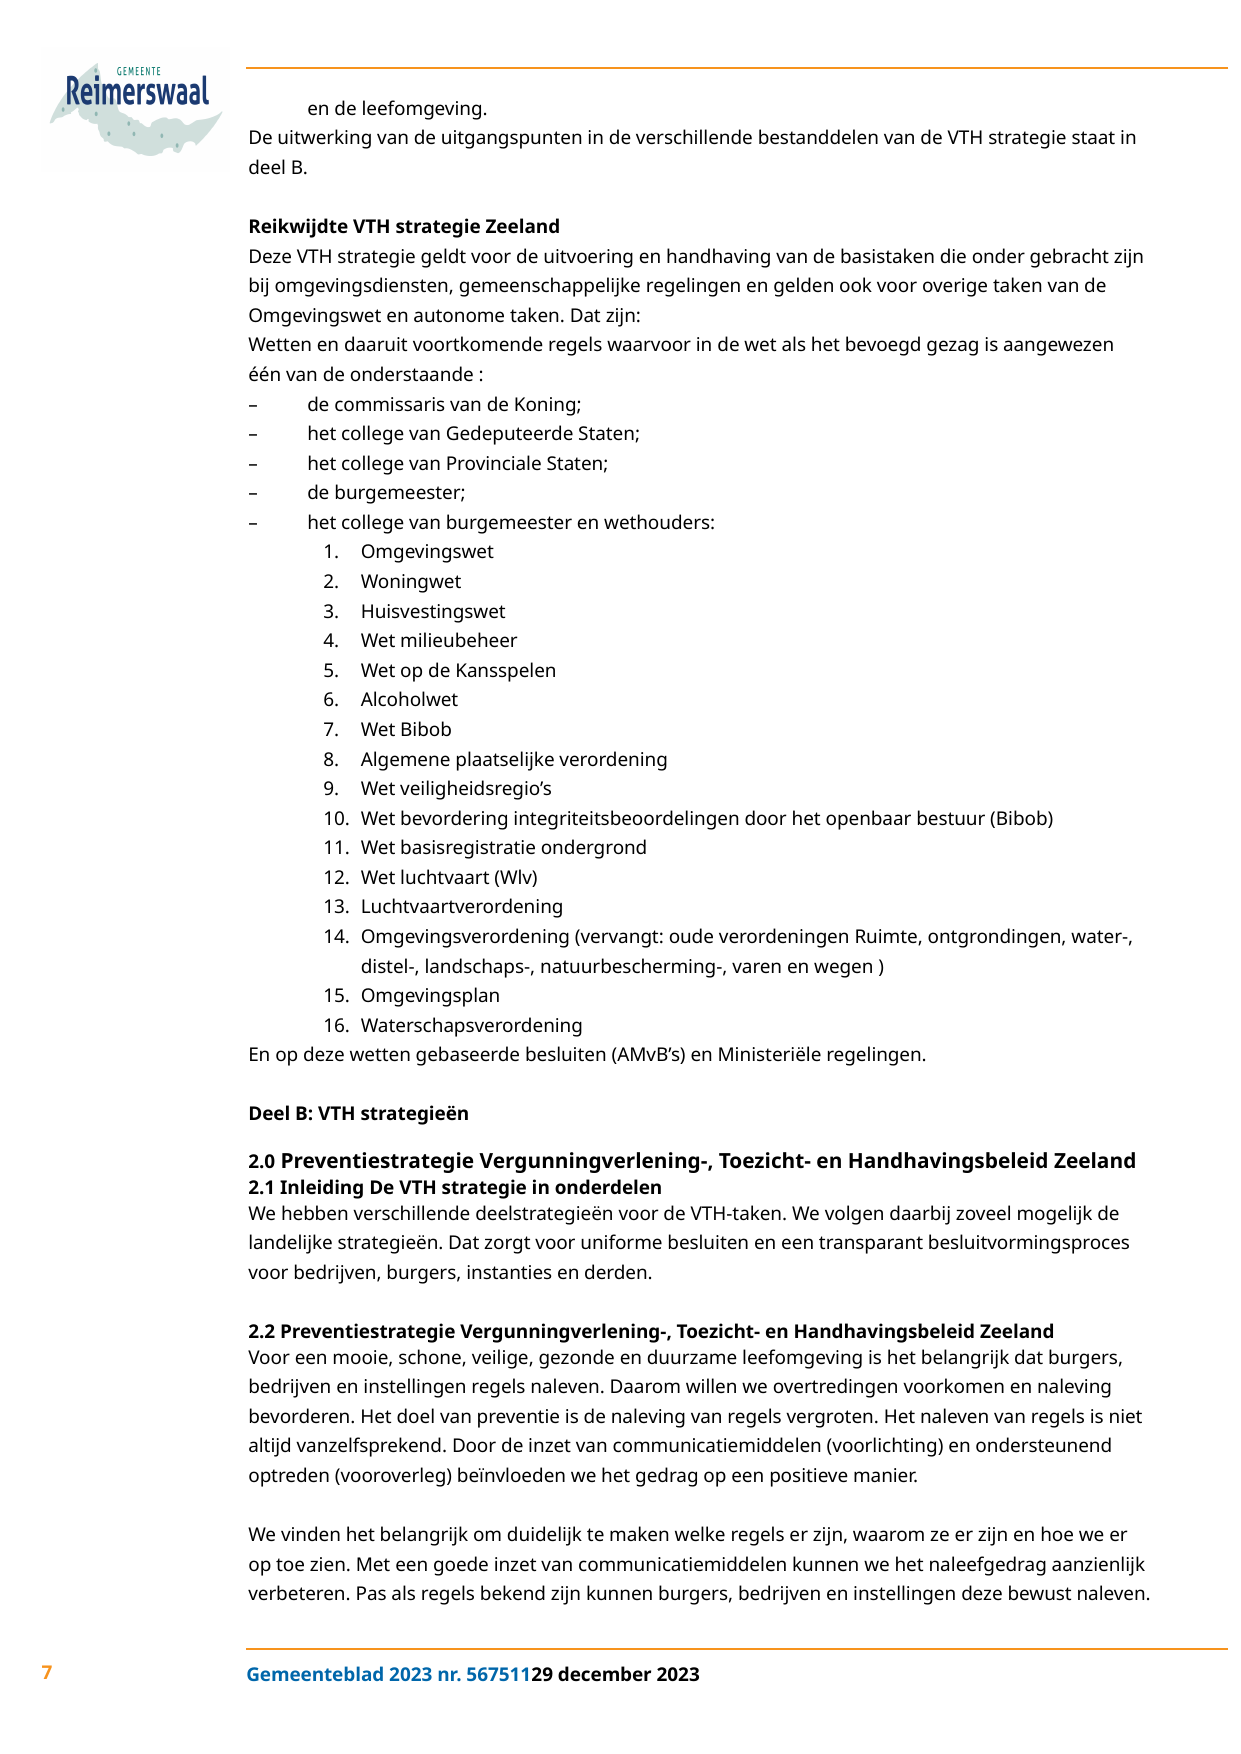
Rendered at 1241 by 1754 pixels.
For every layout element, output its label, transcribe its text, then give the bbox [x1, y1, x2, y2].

text Voor een mooie, schone, veilige, gezonde en duurzame leefomgeving is het belangrijk dat burgers, bedrijven en instellingen regels naleven. Daarom willen we overtredingen voorkomen en naleving bevorderen. Het doel van preventie is de naleving van regels vergroten. Het naleven van regels is niet altijd vanzelfsprekend. Door de inzet van communicatiemiddelen (voorlichting) en ondersteunend optreden (vooroverleg) beïnvloeden we het gedrag op een positieve manier. [248, 1344, 1152, 1488]
picture [41, 47, 231, 172]
table_header Reikwijdte VTH strategie Zeeland Deze VTH strategie geldt voor de uitvoering en handhaving van de basistaken die onder gebracht zijn bij omgevingsdiensten, gemeenschappelijke regelingen en gelden ook voor overige taken van de Omgevingswet en autonome taken. Dat zijn: Wetten en daaruit voortkomende regels waarvoor in de wet als het bevoegd gezag is aangewezen één van de onderstaande : de commissaris van de Koning; het college van Gedeputeerde Staten; het college van Provinciale Staten; de burgemeester; het college van burgemeester en wethouders: Omgevingswet Woningwet Huisvestingswet Wet milieubeheer Wet op de Kansspelen Alcoholwet Wet Bibob Algemene plaatselijke verordening Wet veiligheidsregio’s Wet bevordering integriteitsbeoordelingen door het openbaar bestuur (Bibob) Wet basisregistratie ondergrond Wet luchtvaart (Wlv) Luchtvaartverordening Omgevingsverordening (vervangt: oude verordeningen Ruimte, ontgrondingen, water-, distel-, landschaps-, natuurbescherming-, varen en wegen ) Omgevingsplan Waterschapsverordening En op deze wetten gebaseerde besluiten (AMvB’s) en Ministeriële regelingen. [248, 213, 1152, 1067]
text 2.1 Inleiding De VTH strategie in onderdelen [248, 1174, 1152, 1200]
text Deel B: VTH strategieën [248, 1100, 1152, 1126]
text We hebben verschillende deelstrategieën voor de VTH-taken. We volgen daarbij zoveel mogelijk de landelijke strategieën. Dat zorgt voor uniforme besluiten en een transparant besluitvormingsproces voor bedrijven, burgers, instanties en derden. [248, 1200, 1152, 1285]
text 2.0 Preventiestrategie Vergunningverlening-, Toezicht- en Handhavingsbeleid Zeeland [248, 1146, 1152, 1174]
list en de leefomgeving. [248, 95, 1152, 121]
text We vinden het belangrijk om duidelijk te maken welke regels er zijn, waarom ze er zijn en hoe we er op toe zien. Met een goede inzet van communicatiemiddelen kunnen we het naleefgedrag aanzienlijk verbeteren. Pas als regels bekend zijn kunnen burgers, bedrijven en instellingen deze bewust naleven. [248, 1521, 1152, 1606]
text 2.2 Preventiestrategie Vergunningverlening-, Toezicht- en Handhavingsbeleid Zeeland [248, 1318, 1152, 1344]
text De uitwerking van de uitgangspunten in de verschillende bestanddelen van de VTH strategie staat in deel B. [248, 124, 1152, 180]
